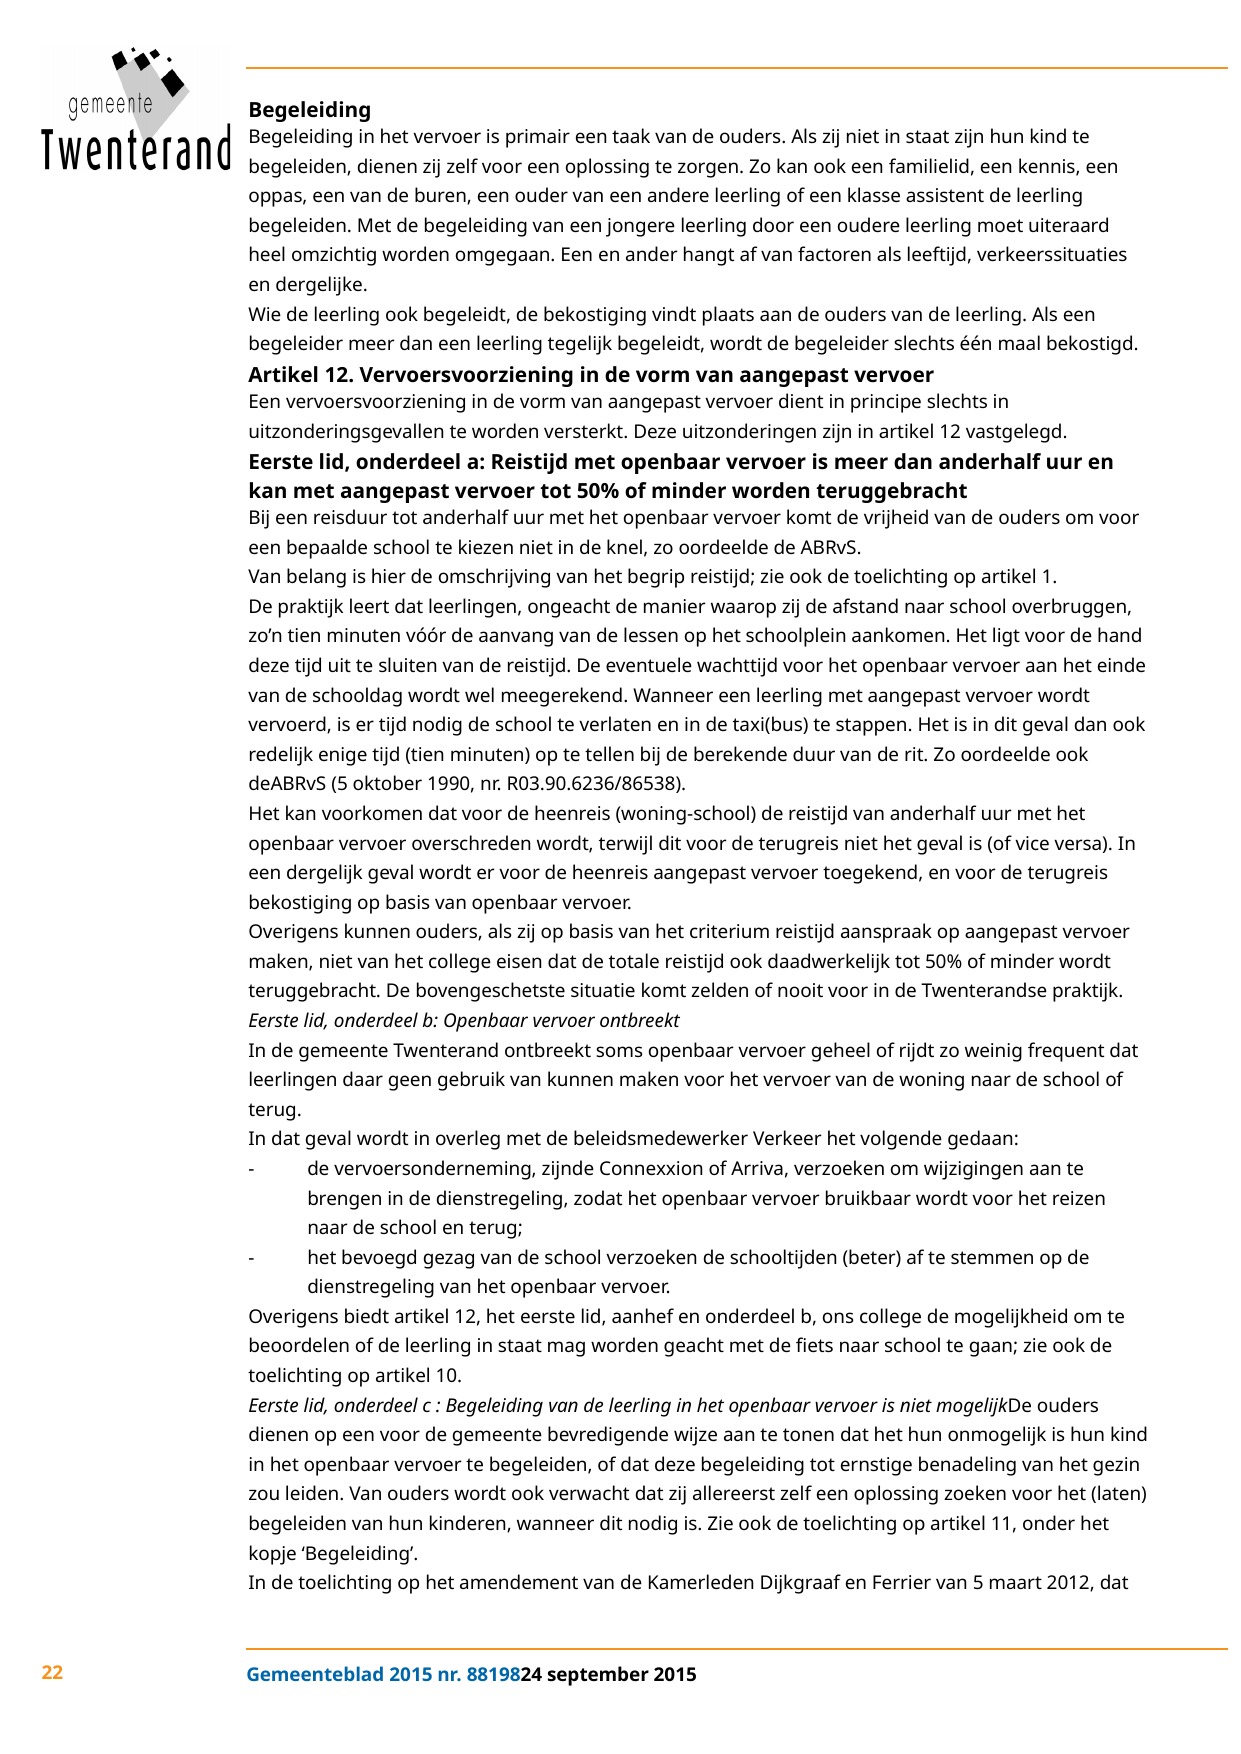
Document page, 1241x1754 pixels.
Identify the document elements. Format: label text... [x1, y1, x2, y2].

text Overigens biedt artikel 12, het eerste lid, aanhef en onderdeel b, ons college de mogelijkheid om te beoordelen of de leerling in staat mag worden geacht met de fiets naar school te gaan; zie ook de toelichting op artikel 10. [248, 1303, 1152, 1388]
text In de gemeente Twenterand ontbreekt soms openbaar vervoer geheel of rijdt zo weinig frequent dat leerlingen daar geen gebruik van kunnen maken voor het vervoer van de woning naar de school of terug. [248, 1037, 1152, 1122]
text In dat geval wordt in overleg met de beleidsmedewerker Verkeer het volgende gedaan: [248, 1126, 1152, 1151]
text Overigens kunnen ouders, als zij op basis van het criterium reistijd aanspraak op aangepast vervoer maken, niet van het college eisen dat de totale reistijd ook daadwerkelijk tot 50% of minder wordt teruggebracht. De bovengeschetste situatie komt zelden of nooit voor in de Twenterandse praktijk. Eerste lid, onderdeel b: Openbaar vervoer ontbreekt [248, 918, 1152, 1033]
text Het kan voorkomen dat voor de heenreis (woning-school) de reistijd van anderhalf uur met het openbaar vervoer overschreden wordt, terwijl dit voor de terugreis niet het geval is (of vice versa). In een dergelijk geval wordt er voor de heenreis aangepast vervoer toegekend, en voor de terugreis bekostiging op basis van openbaar vervoer. [248, 800, 1152, 915]
text Wie de leerling ook begeleidt, de bekostiging vindt plaats aan de ouders van de leerling. Als een begeleider meer dan een leerling tegelijk begeleidt, wordt de begeleider slechts één maal bekostigd. [248, 301, 1152, 356]
text Eerste lid, onderdeel a: Reistijd met openbaar vervoer is meer dan anderhalf uur en kan met aangepast vervoer tot 50% of minder worden teruggebracht [248, 447, 1152, 504]
list de vervoersonderneming, zijnde Connexxion of Arriva, verzoeken om wijzigingen aan te brengen in de dienstregeling, zodat het openbaar vervoer bruikbaar wordt voor het reizen naar de school en terug; [248, 1155, 1152, 1240]
text De praktijk leert dat leerlingen, ongeacht de manier waarop zij de afstand naar school overbruggen, zo’n tien minuten vóór de aanvang van de lessen op het schoolplein aankomen. Het ligt voor de hand deze tijd uit te sluiten van de reistijd. De eventuele wachttijd voor het openbaar vervoer aan het einde van de schooldag wordt wel meegerekend. Wanneer een leerling met aangepast vervoer wordt vervoerd, is er tijd nodig de school te verlaten en in de taxi(bus) te stappen. Het is in dit geval dan ook redelijk enige tijd (tien minuten) op te tellen bij de berekende duur van de rit. Zo oordeelde ook deABRvS (5 oktober 1990, nr. R03.90.6236/86538). [248, 593, 1152, 796]
text Van belang is hier de omschrijving van het begrip reistijd; zie ook de toelichting op artikel 1. [248, 563, 1152, 589]
text Een vervoersvoorziening in de vorm van aangepast vervoer dient in principe slechts in uitzonderingsgevallen te worden versterkt. Deze uitzonderingen zijn in artikel 12 vastgelegd. [248, 388, 1152, 444]
text Bij een reisduur tot anderhalf uur met het openbaar vervoer komt de vrijheid van de ouders om voor een bepaalde school te kiezen niet in de knel, zo oordeelde de ABRvS. [248, 504, 1152, 560]
picture [41, 47, 231, 172]
text Begeleiding in het vervoer is primair een taak van de ouders. Als zij niet in staat zijn hun kind te begeleiden, dienen zij zelf voor een oplossing te zorgen. Zo kan ook een familielid, een kennis, een oppas, een van de buren, een ouder van een andere leerling of een klasse assistent de leerling begeleiden. Met de begeleiding van een jongere leerling door een oudere leerling moet uiteraard heel omzichtig worden omgegaan. Een en ander hangt af van factoren als leeftijd, verkeerssituaties en dergelijke. [248, 123, 1152, 297]
list het bevoegd gezag van de school verzoeken de schooltijden (beter) af te stemmen op de dienstregeling van het openbaar vervoer. [248, 1244, 1152, 1299]
text In de toelichting op het amendement van de Kamerleden Dijkgraaf en Ferrier van 5 maart 2012, dat [248, 1569, 1152, 1595]
text Artikel 12. Vervoersvoorziening in de vorm van aangepast vervoer [248, 360, 1152, 388]
text Begeleiding [248, 95, 1152, 123]
text Eerste lid, onderdeel c : Begeleiding van de leerling in het openbaar vervoer is niet mogelijkDe ouders dienen op een voor de gemeente bevredigende wijze aan te tonen dat het hun onmogelijk is hun kind in het openbaar vervoer te begeleiden, of dat deze begeleiding tot ernstige benadeling van het gezin zou leiden. Van ouders wordt ook verwacht dat zij allereerst zelf een oplossing zoeken voor het (laten) begeleiden van hun kinderen, wanneer dit nodig is. Zie ook de toelichting op artikel 11, onder het kopje ‘Begeleiding’. [248, 1392, 1152, 1566]
